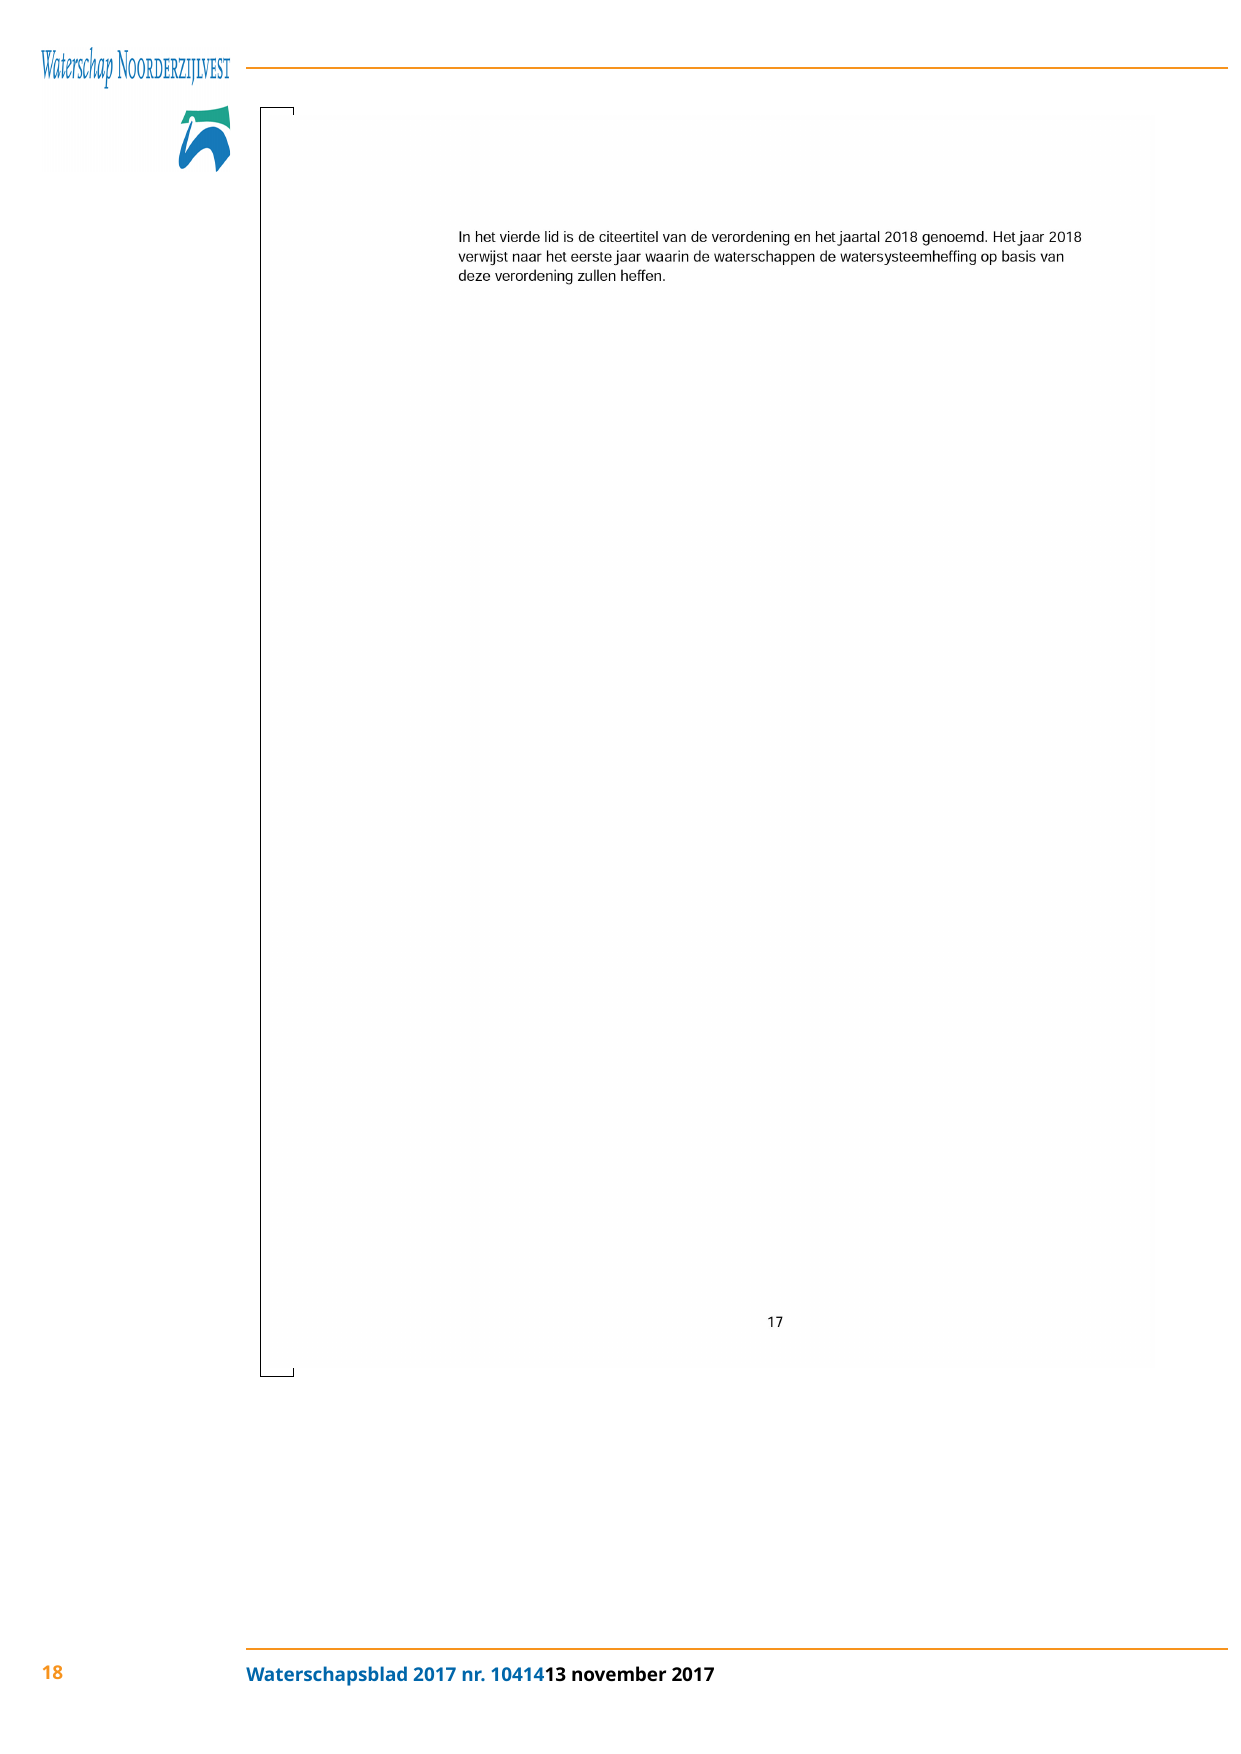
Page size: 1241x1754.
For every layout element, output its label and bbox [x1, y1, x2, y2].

picture [268, 115, 1155, 1368]
picture [41, 47, 231, 172]
